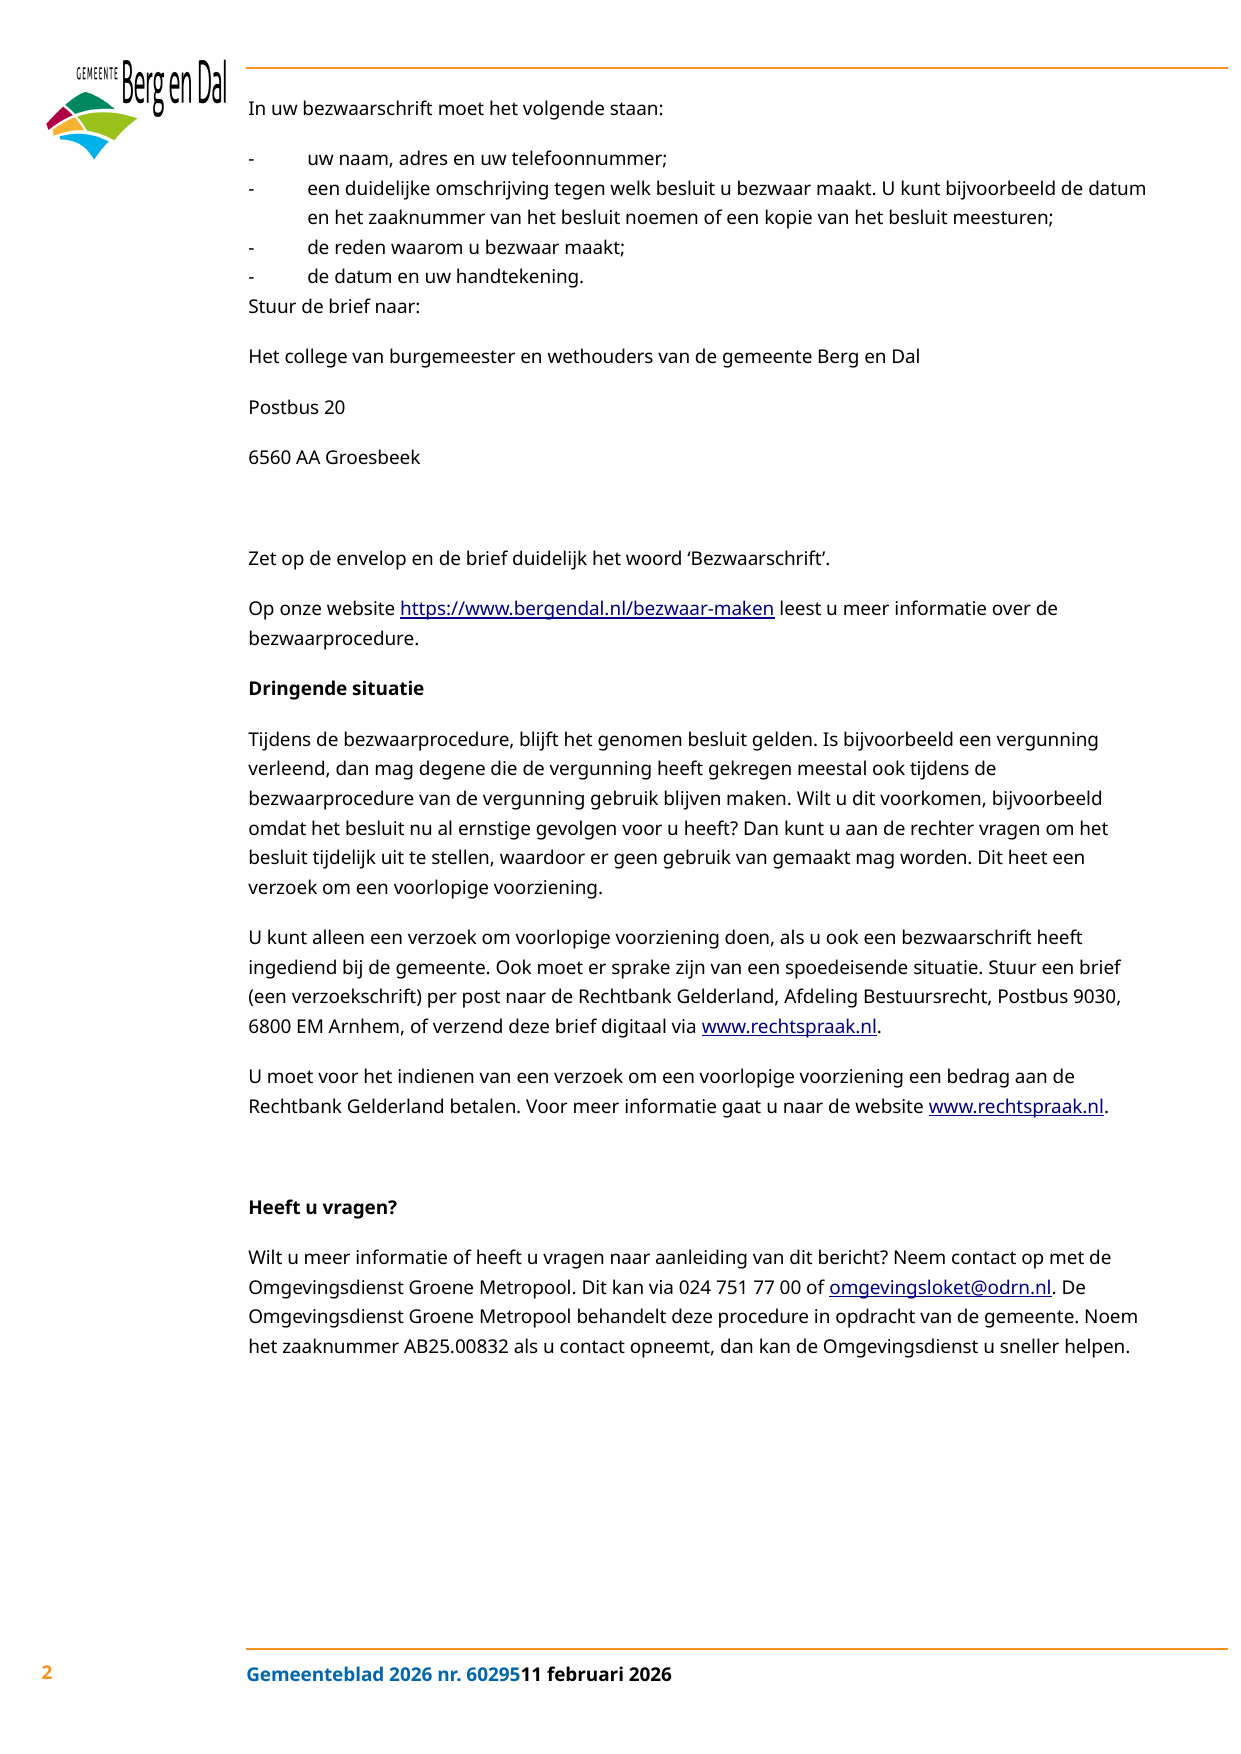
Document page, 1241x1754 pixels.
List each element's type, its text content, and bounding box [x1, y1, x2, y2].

text Zet op de envelop en de brief duidelijk het woord ‘Bezwaarschrift’. [248, 545, 1152, 571]
text Tijdens de bezwaarprocedure, blijft het genomen besluit gelden. Is bijvoorbeeld een vergunning verleend, dan mag degene die de vergunning heeft gekregen meestal ook tijdens de bezwaarprocedure van de vergunning gebruik blijven maken. Wilt u dit voorkomen, bijvoorbeeld omdat het besluit nu al ernstige gevolgen voor u heeft? Dan kunt u aan de rechter vragen om het besluit tijdelijk uit te stellen, waardoor er geen gebruik van gemaakt mag worden. Dit heet een verzoek om een voorlopige voorziening. [248, 726, 1152, 900]
text Postbus 20 [248, 394, 1152, 420]
list een duidelijke omschrijving tegen welk besluit u bezwaar maakt. U kunt bijvoorbeeld de datum en het zaaknummer van het besluit noemen of een kopie van het besluit meesturen; [248, 175, 1152, 230]
text Stuur de brief naar: [248, 293, 1152, 319]
list uw naam, adres en uw telefoonnummer; [248, 145, 1152, 171]
text U kunt alleen een verzoek om voorlopige voorziening doen, als u ook een bezwaarschrift heeft ingediend bij de gemeente. Ook moet er sprake zijn van een spoedeisende situatie. Stuur een brief (een verzoekschrift) per post naar de Rechtbank Gelderland, Afdeling Bestuursrecht, Postbus 9030, 6800 EM Arnhem, of verzend deze brief digitaal via www.rechtspraak.nl. [248, 924, 1152, 1039]
text Dringende situatie [248, 676, 1152, 701]
picture [41, 47, 231, 172]
text Heeft u vragen? [248, 1194, 1152, 1220]
text In uw bezwaarschrift moet het volgende staan: [248, 95, 1152, 121]
text 6560 AA Groesbeek [248, 444, 1152, 470]
list de reden waarom u bezwaar maakt; [248, 234, 1152, 260]
text Wilt u meer informatie of heeft u vragen naar aanleiding van dit bericht? Neem contact op met de Omgevingsdienst Groene Metropool. Dit kan via 024 751 77 00 of omgevingsloket@odrn.nl. De Omgevingsdienst Groene Metropool behandelt deze procedure in opdracht van de gemeente. Noem het zaaknummer AB25.00832 als u contact opneemt, dan kan de Omgevingsdienst u sneller helpen. [248, 1244, 1152, 1359]
text U moet voor het indienen van een verzoek om een voorlopige voorziening een bedrag aan de Rechtbank Gelderland betalen. Voor meer informatie gaat u naar de website www.rechtspraak.nl. [248, 1063, 1152, 1119]
text Het college van burgemeester en wethouders van de gemeente Berg en Dal [248, 343, 1152, 369]
text Op onze website https://www.bergendal.nl/bezwaar-maken leest u meer informatie over de bezwaarprocedure. [248, 596, 1152, 651]
list de datum en uw handtekening. [248, 263, 1152, 289]
